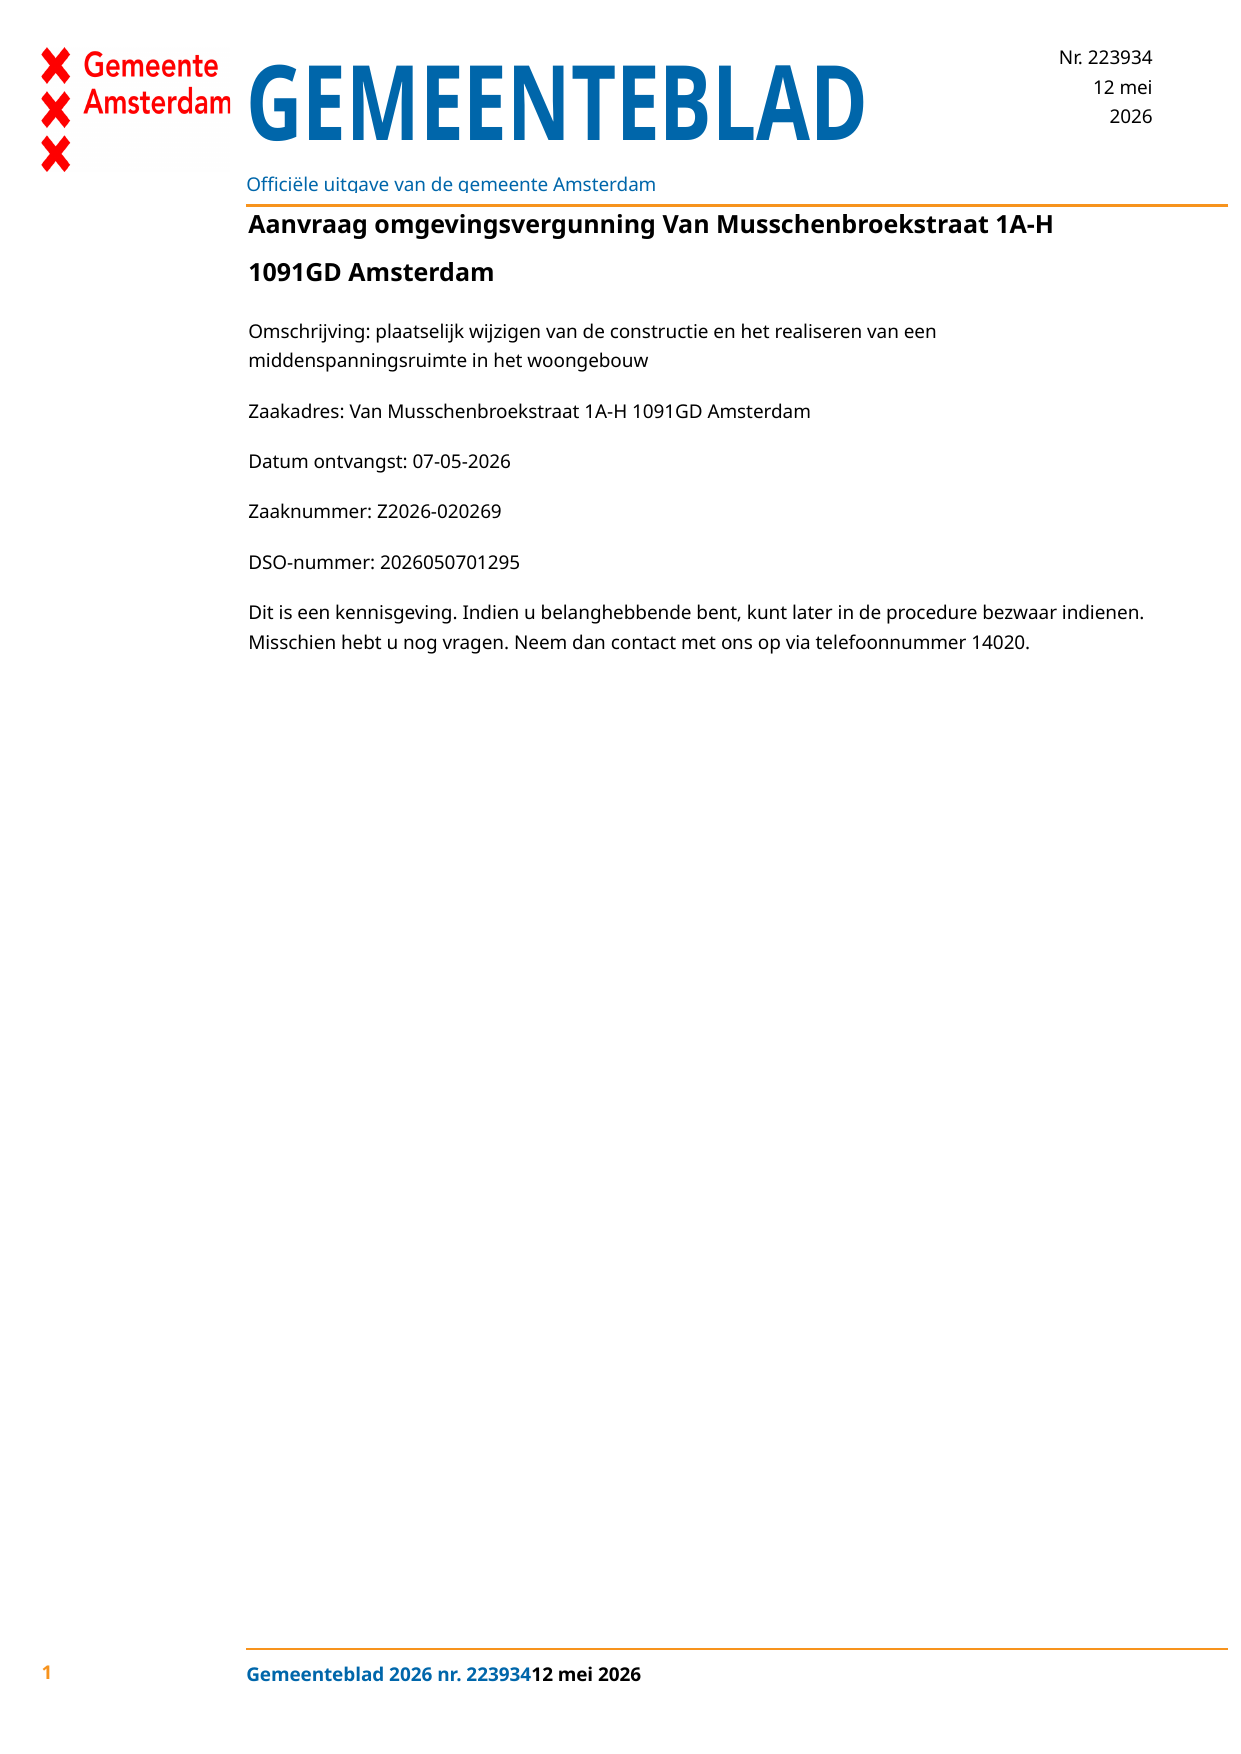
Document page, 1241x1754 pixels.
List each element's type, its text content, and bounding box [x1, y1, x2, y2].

picture [41, 47, 231, 172]
text Datum ontvangst: 07-05-2026 [248, 448, 1152, 474]
text Zaakadres: Van Musschenbroekstraat 1A-H 1091GD Amsterdam [248, 398, 1152, 424]
text Zaaknummer: Z2026-020269 [248, 499, 1152, 524]
text Aanvraag omgevingsvergunning Van Musschenbroekstraat 1A-H 1091GD Amsterdam [248, 207, 1152, 288]
text Dit is een kennisgeving. Indien u belanghebbende bent, kunt later in de procedure bezwaar indienen. Misschien hebt u nog vragen. Neem dan contact met ons op via telefoonnummer 14020. [248, 599, 1152, 655]
text Omschrijving: plaatselijk wijzigen van de constructie en het realiseren van een middenspanningsruimte in het woongebouw [248, 318, 1152, 373]
text DSO-nummer: 2026050701295 [248, 549, 1152, 575]
